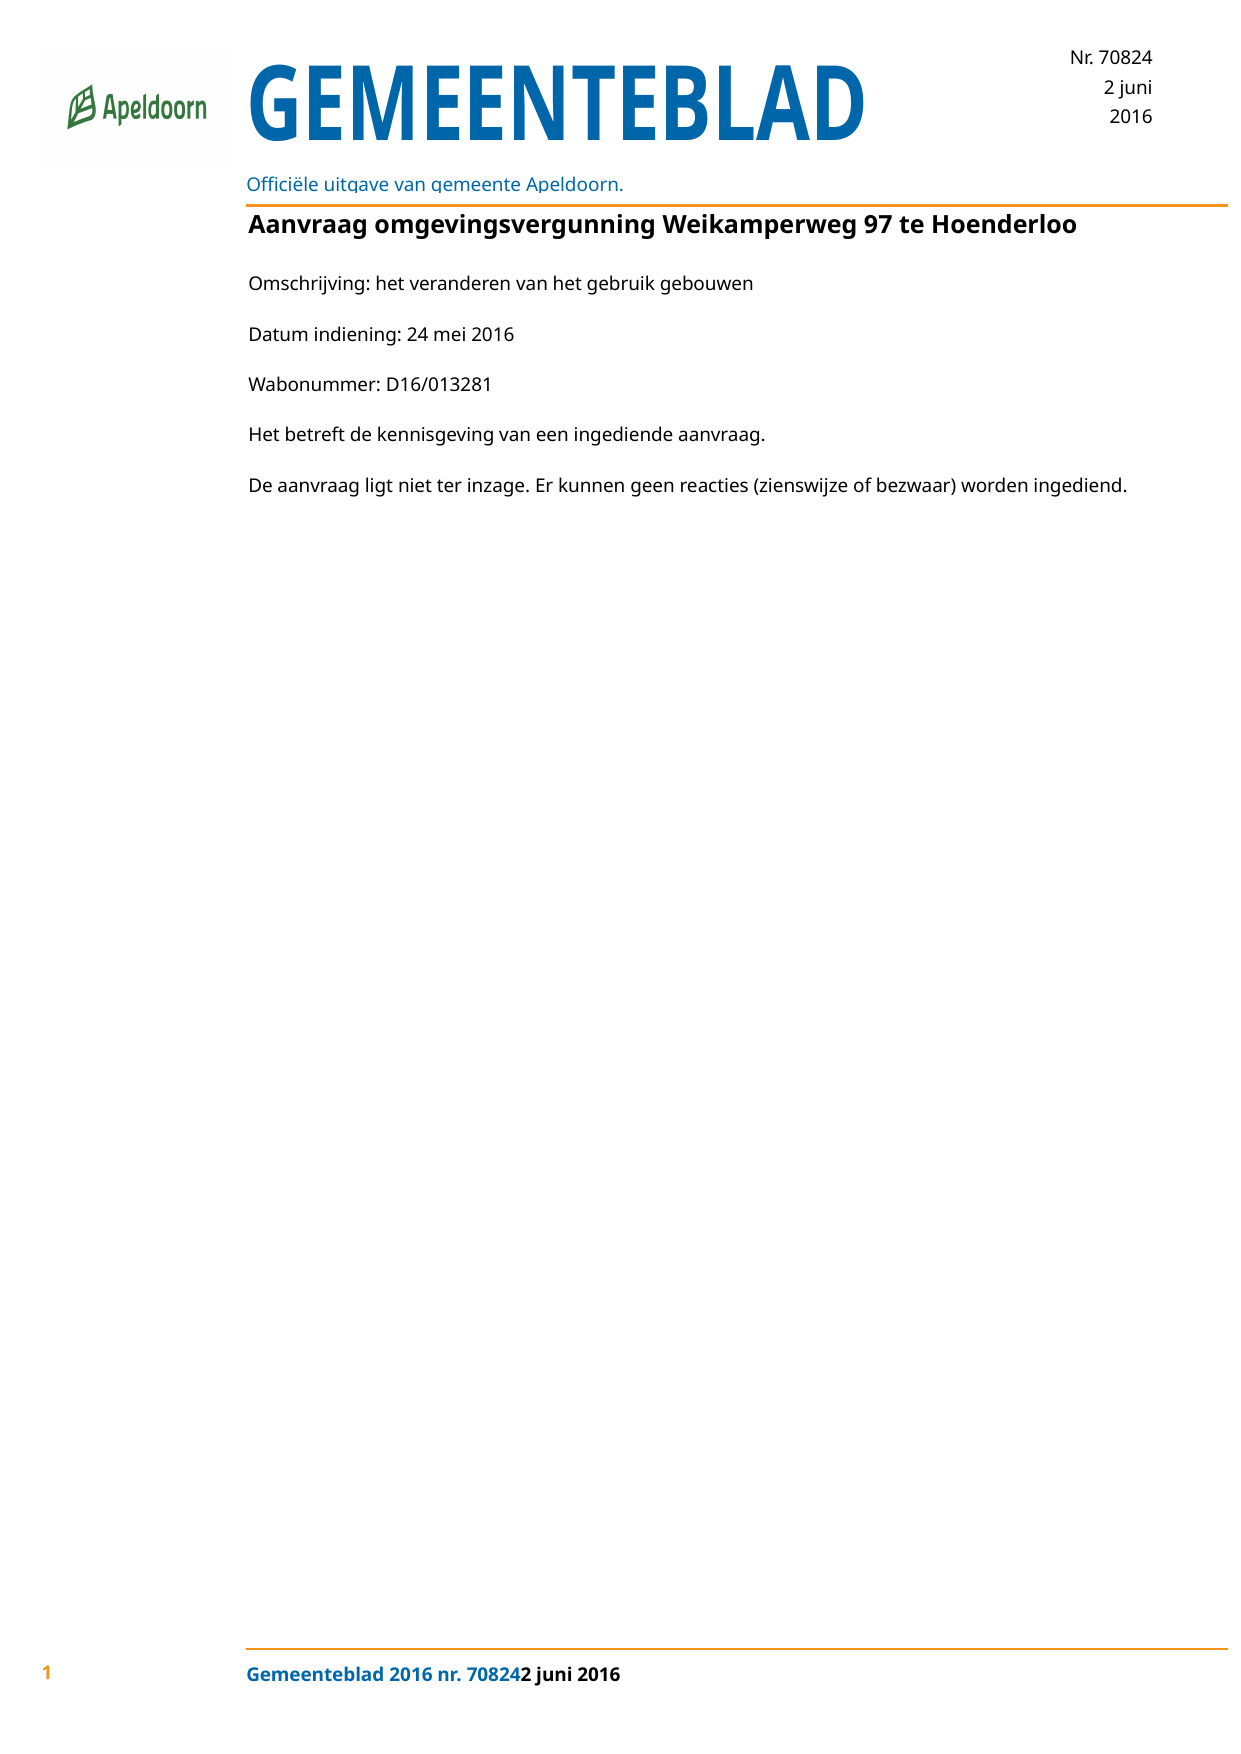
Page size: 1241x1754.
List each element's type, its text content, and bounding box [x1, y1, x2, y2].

text Omschrijving: het veranderen van het gebruik gebouwen [248, 270, 1152, 296]
text Wabonummer: D16/013281 [248, 371, 1152, 397]
text Datum indiening: 24 mei 2016 [248, 321, 1152, 346]
text Het betreft de kennisgeving van een ingediende aanvraag. [248, 422, 1152, 447]
text Aanvraag omgevingsvergunning Weikamperweg 97 te Hoenderloo [248, 207, 1152, 241]
picture [41, 47, 231, 172]
text De aanvraag ligt niet ter inzage. Er kunnen geen reacties (zienswijze of bezwaar) worden ingediend. [248, 472, 1152, 498]
